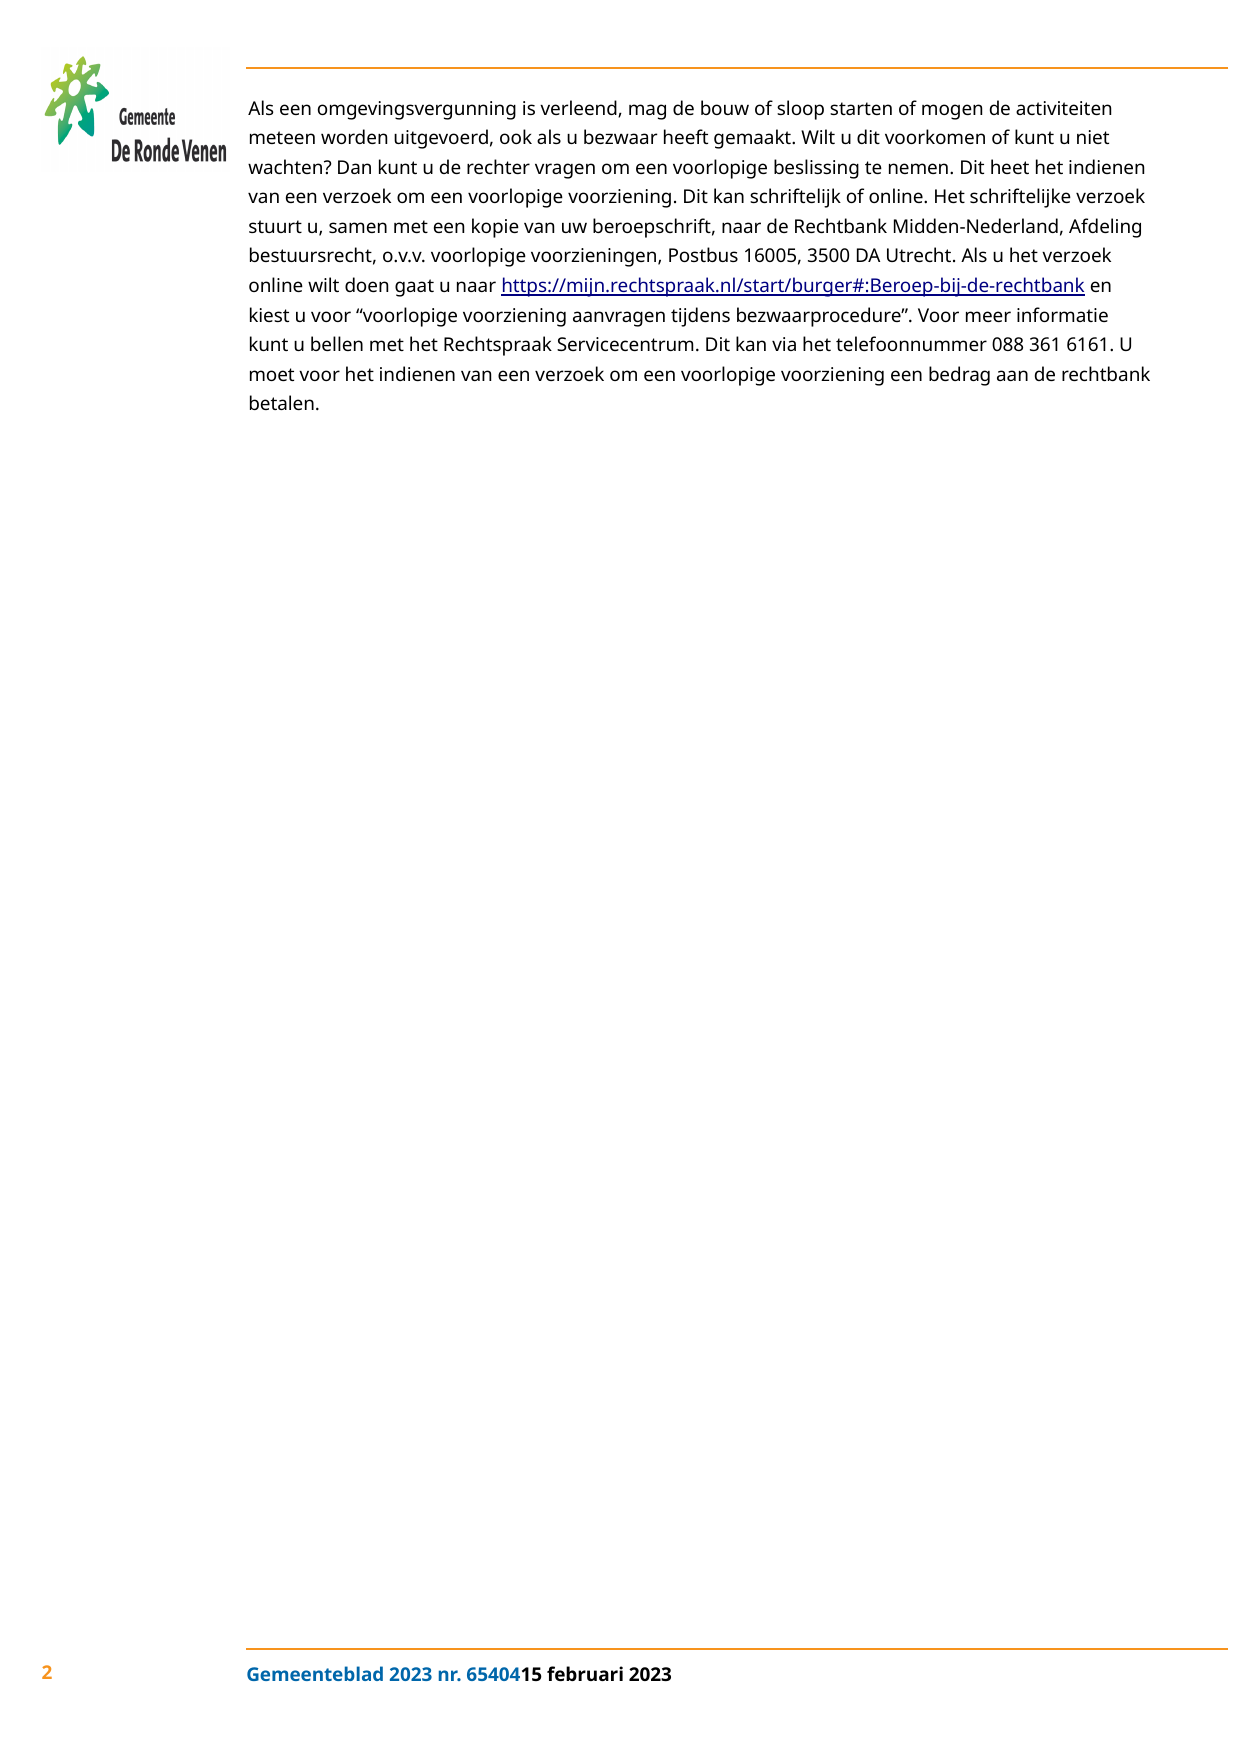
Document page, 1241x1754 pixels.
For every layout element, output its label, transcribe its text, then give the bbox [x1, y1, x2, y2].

text Als een omgevingsvergunning is verleend, mag de bouw of sloop starten of mogen de activiteiten meteen worden uitgevoerd, ook als u bezwaar heeft gemaakt. Wilt u dit voorkomen of kunt u niet wachten? Dan kunt u de rechter vragen om een voorlopige beslissing te nemen. Dit heet het indienen van een verzoek om een voorlopige voorziening. Dit kan schriftelijk of online. Het schriftelijke verzoek stuurt u, samen met een kopie van uw beroepschrift, naar de Rechtbank Midden-Nederland, Afdeling bestuursrecht, o.v.v. voorlopige voorzieningen, Postbus 16005, 3500 DA Utrecht. Als u het verzoek online wilt doen gaat u naar https://mijn.rechtspraak.nl/start/burger#:Beroep-bij-de-rechtbank en kiest u voor “voorlopige voorziening aanvragen tijdens bezwaarprocedure”. Voor meer informatie kunt u bellen met het Rechtspraak Servicecentrum. Dit kan via het telefoonnummer 088 361 6161. U moet voor het indienen van een verzoek om een voorlopige voorziening een bedrag aan de rechtbank betalen. [248, 95, 1152, 416]
picture [41, 47, 231, 172]
